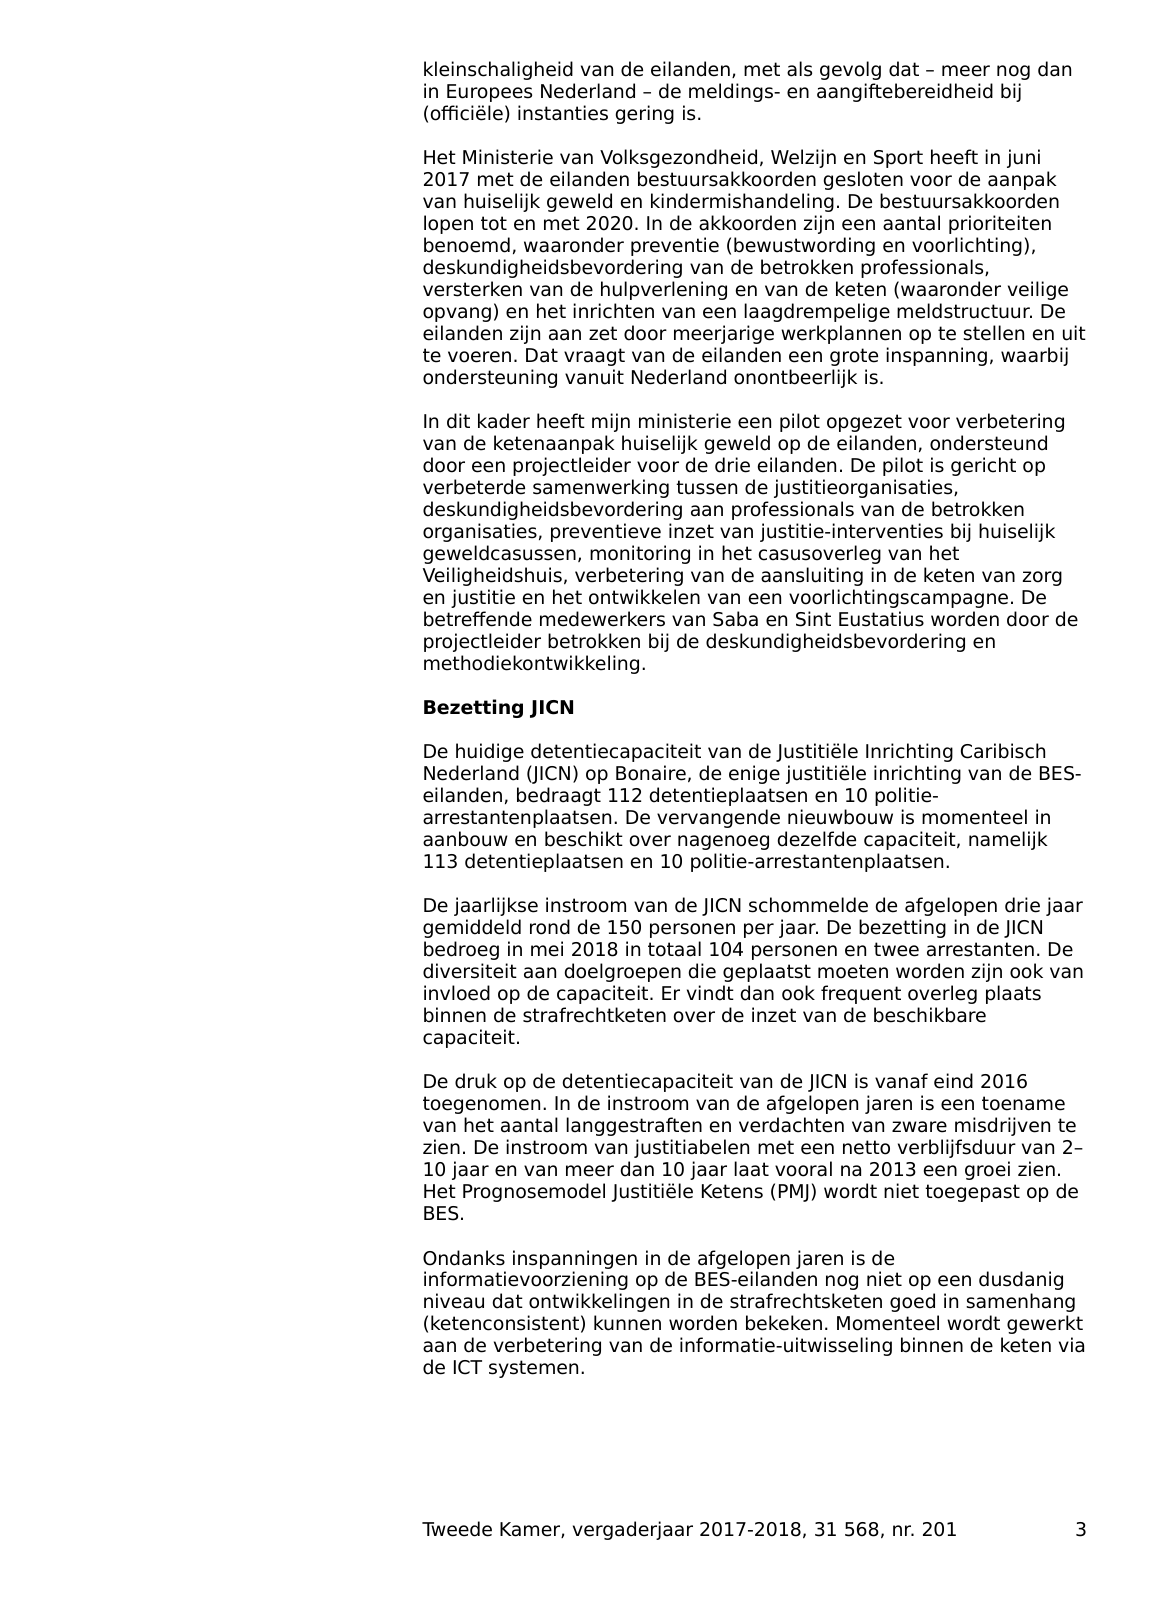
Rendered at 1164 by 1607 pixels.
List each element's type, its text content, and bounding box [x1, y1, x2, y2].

text De huidige detentiecapaciteit van de Justitiële Inrichting Caribisch Nederland (JICN) op Bonaire, de enige justitiële inrichting van de BES-eilanden, bedraagt 112 detentieplaatsen en 10 politie-arrestantenplaatsen. De vervangende nieuwbouw is momenteel in aanbouw en beschikt over nagenoeg dezelfde capaciteit, namelijk 113 detentieplaatsen en 10 politie-arrestantenplaatsen. [422, 741, 1087, 873]
text Het Ministerie van Volksgezondheid, Welzijn en Sport heeft in juni 2017 met de eilanden bestuursakkoorden gesloten voor de aanpak van huiselijk geweld en kindermishandeling. De bestuursakkoorden lopen tot en met 2020. In de akkoorden zijn een aantal prioriteiten benoemd, waaronder preventie (bewustwording en voorlichting), deskundigheidsbevordering van de betrokken professionals, versterken van de hulpverlening en van de keten (waaronder veilige opvang) en het inrichten van een laagdrempelige meldstructuur. De eilanden zijn aan zet door meerjarige werkplannen op te stellen en uit te voeren. Dat vraagt van de eilanden een grote inspanning, waarbij ondersteuning vanuit Nederland onontbeerlijk is. [422, 147, 1087, 389]
text In dit kader heeft mijn ministerie een pilot opgezet voor verbetering van de ketenaanpak huiselijk geweld op de eilanden, ondersteund door een projectleider voor de drie eilanden. De pilot is gericht op verbeterde samenwerking tussen de justitieorganisaties, deskundigheidsbevordering aan professionals van de betrokken organisaties, preventieve inzet van justitie-interventies bij huiselijk geweldcasussen, monitoring in het casusoverleg van het Veiligheidshuis, verbetering van de aansluiting in de keten van zorg en justitie en het ontwikkelen van een voorlichtingscampagne. De betreffende medewerkers van Saba en Sint Eustatius worden door de projectleider betrokken bij de deskundigheidsbevordering en methodiekontwikkeling. [422, 411, 1087, 675]
text De druk op de detentiecapaciteit van de JICN is vanaf eind 2016 toegenomen. In de instroom van de afgelopen jaren is een toename van het aantal langgestraften en verdachten van zware misdrijven te zien. De instroom van justitiabelen met een netto verblijfsduur van 2–10 jaar en van meer dan 10 jaar laat vooral na 2013 een groei zien. Het Prognosemodel Justitiële Ketens (PMJ) wordt niet toegepast op de BES. [422, 1071, 1087, 1225]
text kleinschaligheid van de eilanden, met als gevolg dat – meer nog dan in Europees Nederland – de meldings- en aangiftebereidheid bij (officiële) instanties gering is. [422, 59, 1087, 125]
text Ondanks inspanningen in de afgelopen jaren is de informatievoorziening op de BES-eilanden nog niet op een dusdanig niveau dat ontwikkelingen in de strafrechtsketen goed in samenhang (ketenconsistent) kunnen worden bekeken. Momenteel wordt gewerkt aan de verbetering van de informatie-uitwisseling binnen de keten via de ICT systemen. [422, 1247, 1087, 1379]
text De jaarlijkse instroom van de JICN schommelde de afgelopen drie jaar gemiddeld rond de 150 personen per jaar. De bezetting in de JICN bedroeg in mei 2018 in totaal 104 personen en twee arrestanten. De diversiteit aan doelgroepen die geplaatst moeten worden zijn ook van invloed op de capaciteit. Er vindt dan ook frequent overleg plaats binnen de strafrechtketen over de inzet van de beschikbare capaciteit. [422, 895, 1087, 1049]
subtitle Bezetting JICN [422, 697, 1087, 719]
